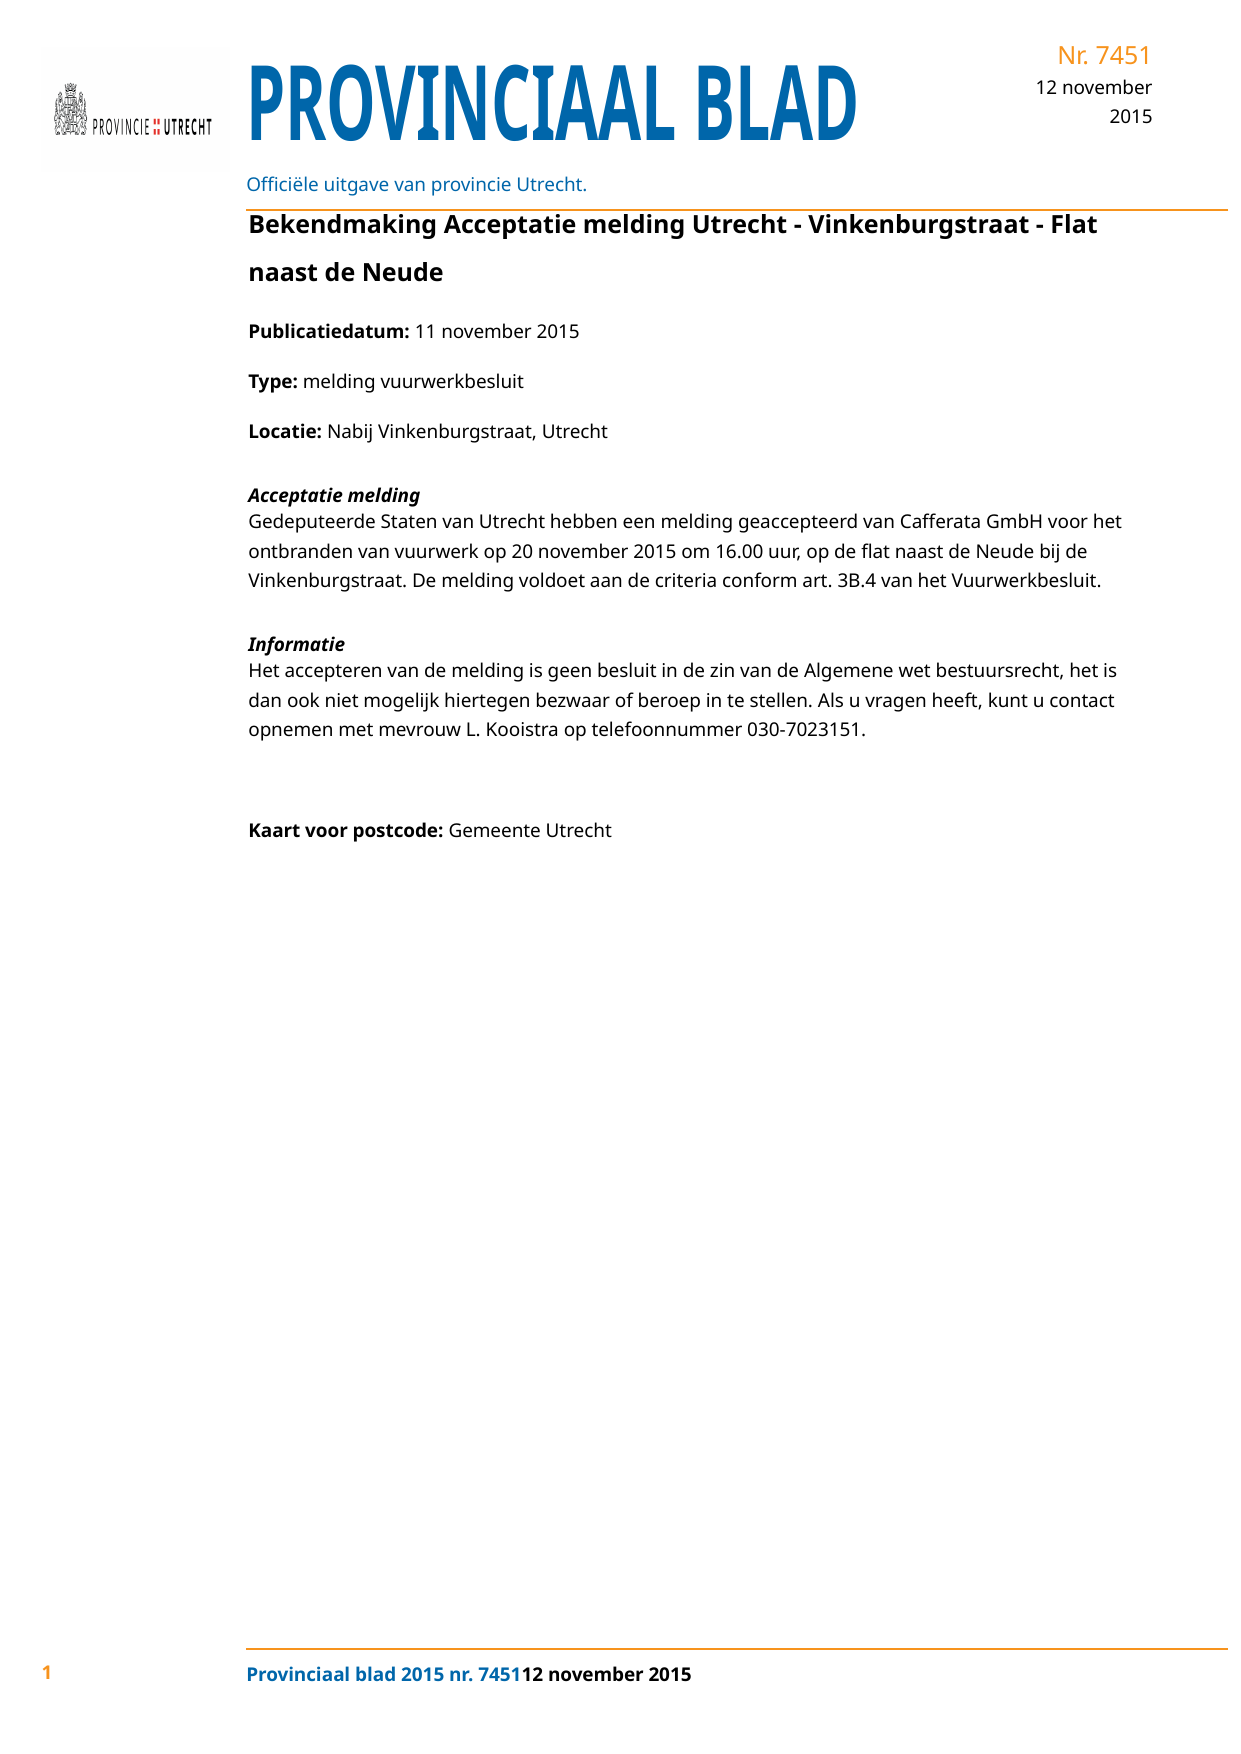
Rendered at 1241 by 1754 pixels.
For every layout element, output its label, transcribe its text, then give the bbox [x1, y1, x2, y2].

text Acceptatie melding [248, 483, 1152, 508]
text Locatie: Nabij Vinkenburgstraat, Utrecht [248, 419, 1152, 444]
text Het accepteren van de melding is geen besluit in de zin van de Algemene wet bestuursrecht, het is dan ook niet mogelijk hiertegen bezwaar of beroep in te stellen. Als u vragen heeft, kunt u contact opnemen met mevrouw L. Kooistra op telefoonnummer 030-7023151. [248, 657, 1152, 742]
text Bekendmaking Acceptatie melding Utrecht - Vinkenburgstraat - Flat naast de Neude [248, 211, 1152, 288]
picture [41, 47, 231, 172]
text Type: melding vuurwerkbesluit [248, 368, 1152, 394]
text Informatie [248, 632, 1152, 657]
text Gedeputeerde Staten van Utrecht hebben een melding geaccepteerd van Cafferata GmbH voor het ontbranden van vuurwerk op 20 november 2015 om 16.00 uur, op de flat naast de Neude bij de Vinkenburgstraat. De melding voldoet aan de criteria conform art. 3B.4 van het Vuurwerkbesluit. [248, 508, 1152, 593]
text Publicatiedatum: 11 november 2015 [248, 318, 1152, 344]
text Kaart voor postcode: Gemeente Utrecht [248, 817, 1152, 843]
